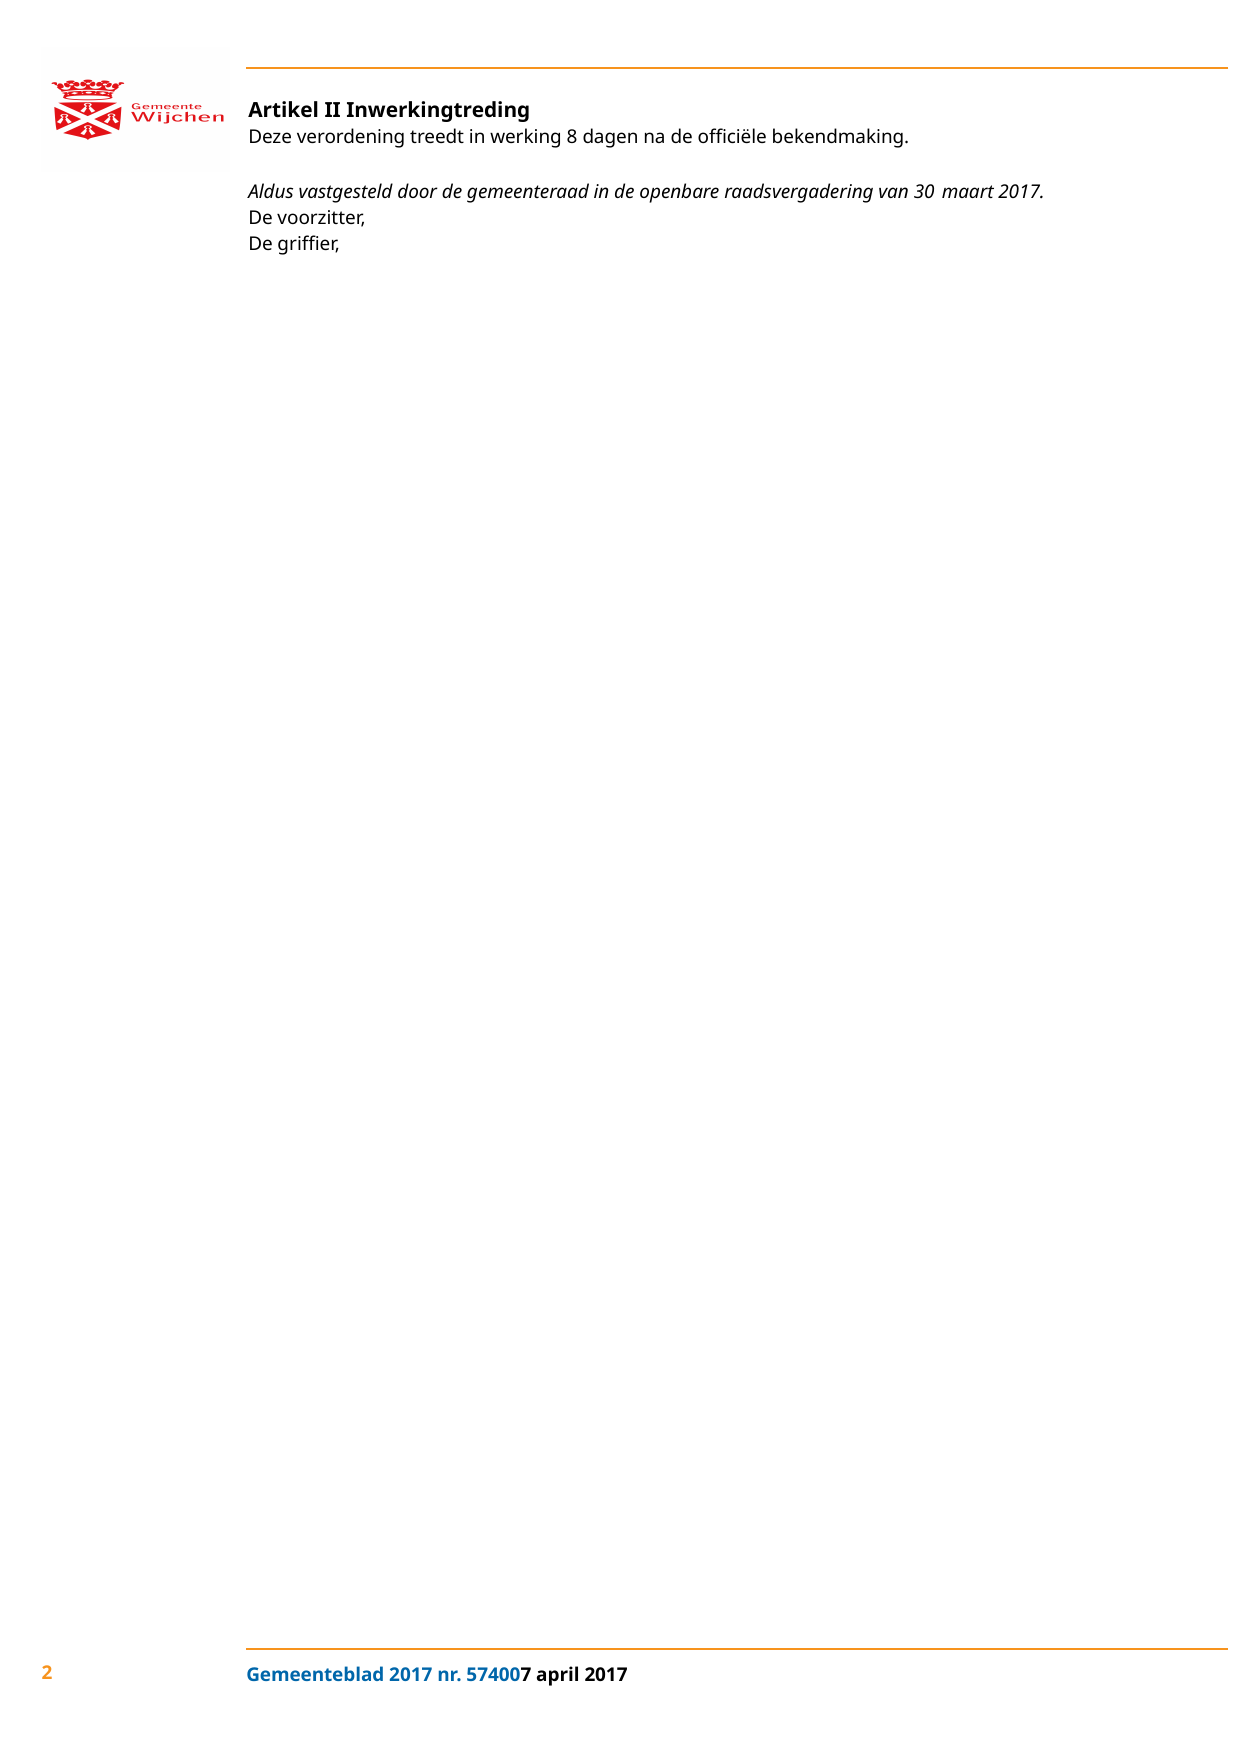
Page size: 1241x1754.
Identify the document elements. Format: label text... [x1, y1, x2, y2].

text Deze verordening treedt in werking 8 dagen na de officiële bekendmaking. [248, 123, 1152, 149]
text Artikel II Inwerkingtreding [248, 95, 1152, 123]
picture [41, 47, 231, 172]
text Aldus vastgesteld door de gemeenteraad in de openbare raadsvergadering van 30 maart 2017. [248, 178, 1152, 204]
text De voorzitter, [248, 204, 1152, 230]
text De griffier, [248, 230, 1152, 256]
